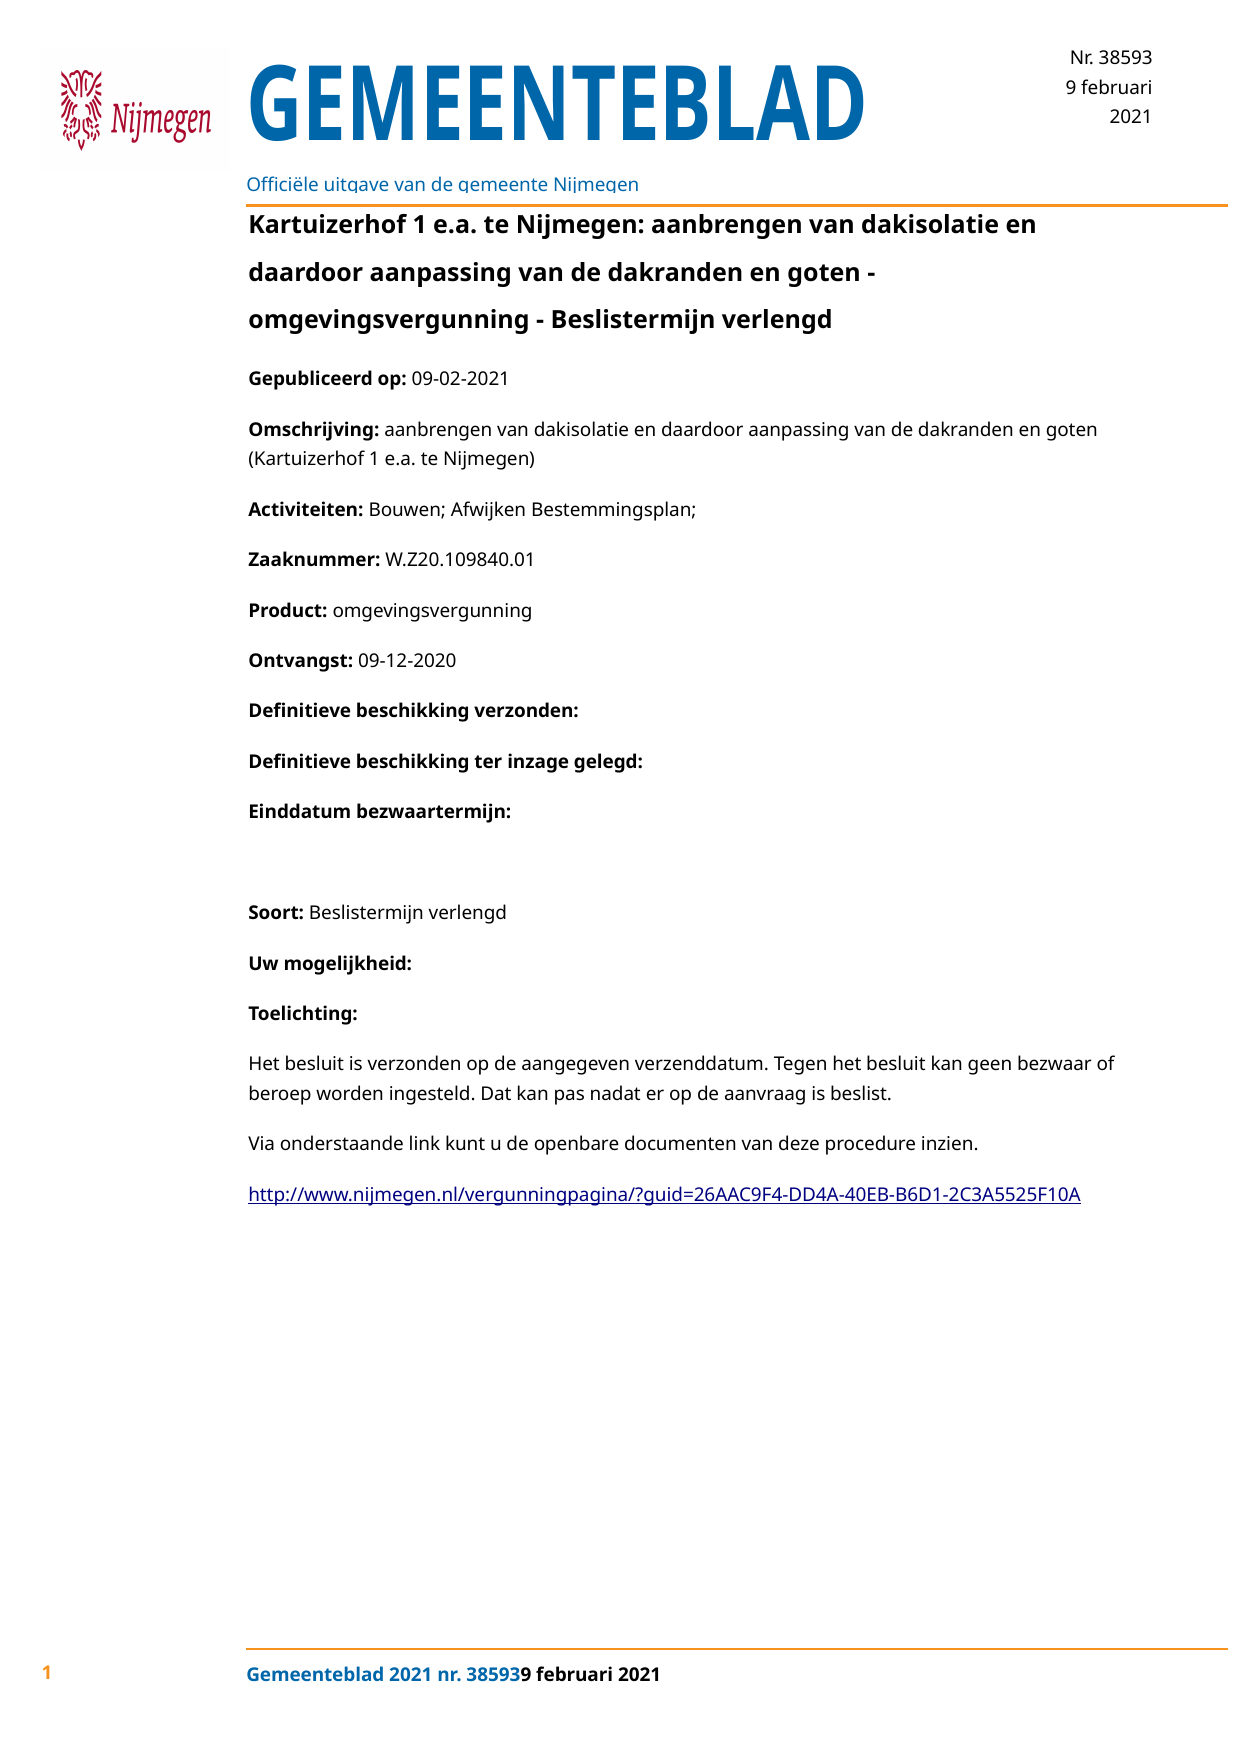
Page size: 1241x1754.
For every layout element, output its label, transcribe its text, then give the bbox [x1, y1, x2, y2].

text Via onderstaande link kunt u de openbare documenten van deze procedure inzien. [248, 1131, 1152, 1156]
picture [41, 47, 231, 172]
text Toelichting: [248, 1000, 1152, 1026]
text Ontvangst: 09-12-2020 [248, 647, 1152, 673]
text Activiteiten: Bouwen; Afwijken Bestemmingsplan; [248, 496, 1152, 522]
text Definitieve beschikking verzonden: [248, 698, 1152, 723]
text Kartuizerhof 1 e.a. te Nijmegen: aanbrengen van dakisolatie en daardoor aanpassing van de dakranden en goten - omgevingsvergunning - Beslistermijn verlengd [248, 207, 1152, 336]
text Omschrijving: aanbrengen van dakisolatie en daardoor aanpassing van de dakranden en goten (Kartuizerhof 1 e.a. te Nijmegen) [248, 416, 1152, 471]
text Soort: Beslistermijn verlengd [248, 899, 1152, 925]
text Product: omgevingsvergunning [248, 597, 1152, 622]
text http://www.nijmegen.nl/vergunningpagina/?guid=26AAC9F4-DD4A-40EB-B6D1-2C3A5525F10A [248, 1181, 1152, 1207]
text Zaaknummer: W.Z20.109840.01 [248, 546, 1152, 572]
text Einddatum bezwaartermijn: [248, 798, 1152, 824]
text Definitieve beschikking ter inzage gelegd: [248, 748, 1152, 774]
text Uw mogelijkheid: [248, 950, 1152, 975]
text Gepubliceerd op: 09-02-2021 [248, 366, 1152, 391]
text Het besluit is verzonden op de aangegeven verzenddatum. Tegen het besluit kan geen bezwaar of beroep worden ingesteld. Dat kan pas nadat er op de aanvraag is beslist. [248, 1051, 1152, 1106]
